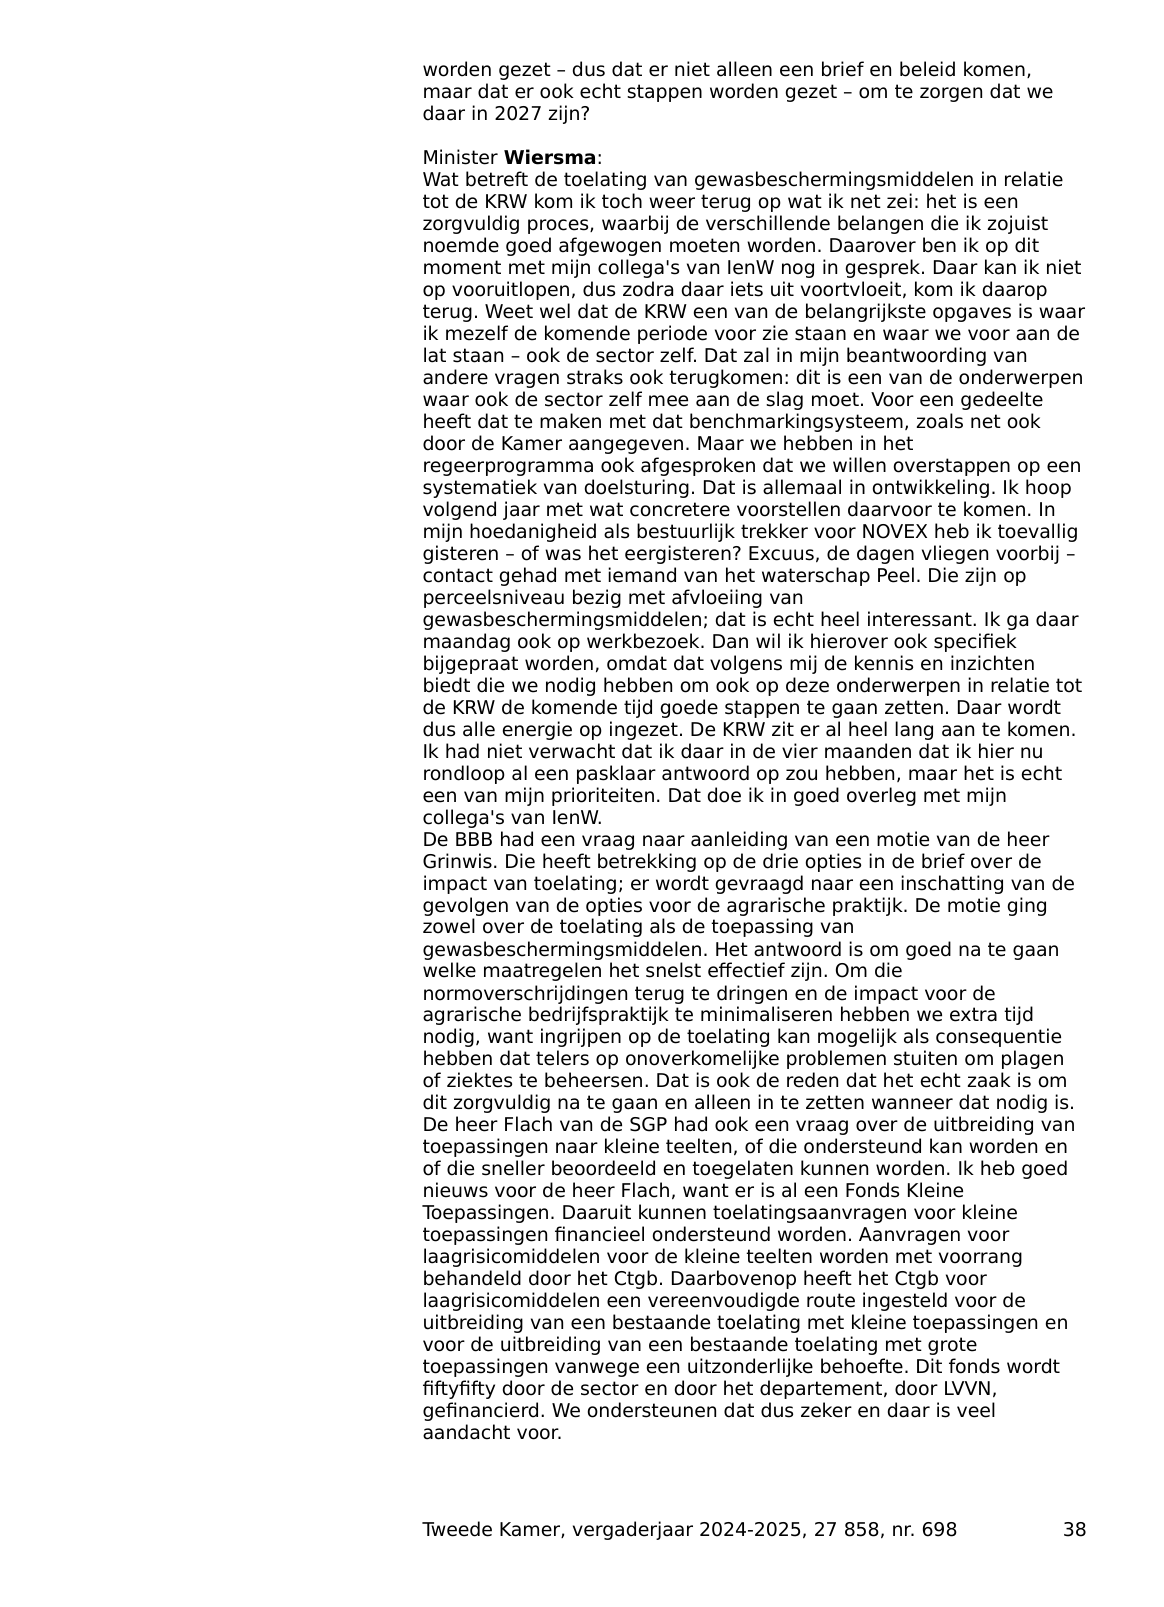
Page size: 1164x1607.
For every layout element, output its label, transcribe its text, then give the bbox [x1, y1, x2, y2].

text Minister Wiersma: [422, 147, 1087, 169]
text worden gezet – dus dat er niet alleen een brief en beleid komen, maar dat er ook echt stappen worden gezet – om te zorgen dat we daar in 2027 zijn? [422, 59, 1087, 125]
text De BBB had een vraag naar aanleiding van een motie van de heer Grinwis. Die heeft betrekking op de drie opties in de brief over de impact van toelating; er wordt gevraagd naar een inschatting van de gevolgen van de opties voor de agrarische praktijk. De motie ging zowel over de toelating als de toepassing van gewasbeschermingsmiddelen. Het antwoord is om goed na te gaan welke maatregelen het snelst effectief zijn. Om die normoverschrijdingen terug te dringen en de impact voor de agrarische bedrijfspraktijk te minimaliseren hebben we extra tijd nodig, want ingrijpen op de toelating kan mogelijk als consequentie hebben dat telers op onoverkomelijke problemen stuiten om plagen of ziektes te beheersen. Dat is ook de reden dat het echt zaak is om dit zorgvuldig na te gaan en alleen in te zetten wanneer dat nodig is. [422, 828, 1087, 1114]
text De heer Flach van de SGP had ook een vraag over de uitbreiding van toepassingen naar kleine teelten, of die ondersteund kan worden en of die sneller beoordeeld en toegelaten kunnen worden. Ik heb goed nieuws voor de heer Flach, want er is al een Fonds Kleine Toepassingen. Daaruit kunnen toelatingsaanvragen voor kleine toepassingen financieel ondersteund worden. Aanvragen voor laagrisicomiddelen voor de kleine teelten worden met voorrang behandeld door het Ctgb. Daarbovenop heeft het Ctgb voor laagrisicomiddelen een vereenvoudigde route ingesteld voor de uitbreiding van een bestaande toelating met kleine toepassingen en voor de uitbreiding van een bestaande toelating met grote toepassingen vanwege een uitzonderlijke behoefte. Dit fonds wordt fiftyfifty door de sector en door het departement, door LVVN, gefinancierd. We ondersteunen dat dus zeker en daar is veel aandacht voor. [422, 1114, 1087, 1444]
text Wat betreft de toelating van gewasbeschermingsmiddelen in relatie tot de KRW kom ik toch weer terug op wat ik net zei: het is een zorgvuldig proces, waarbij de verschillende belangen die ik zojuist noemde goed afgewogen moeten worden. Daarover ben ik op dit moment met mijn collega's van IenW nog in gesprek. Daar kan ik niet op vooruitlopen, dus zodra daar iets uit voortvloeit, kom ik daarop terug. Weet wel dat de KRW een van de belangrijkste opgaves is waar ik mezelf de komende periode voor zie staan en waar we voor aan de lat staan – ook de sector zelf. Dat zal in mijn beantwoording van andere vragen straks ook terugkomen: dit is een van de onderwerpen waar ook de sector zelf mee aan de slag moet. Voor een gedeelte heeft dat te maken met dat benchmarkingsysteem, zoals net ook door de Kamer aangegeven. Maar we hebben in het regeerprogramma ook afgesproken dat we willen overstappen op een systematiek van doelsturing. Dat is allemaal in ontwikkeling. Ik hoop volgend jaar met wat concretere voorstellen daarvoor te komen. In mijn hoedanigheid als bestuurlijk trekker voor NOVEX heb ik toevallig gisteren – of was het eergisteren? Excuus, de dagen vliegen voorbij – contact gehad met iemand van het waterschap Peel. Die zijn op perceelsniveau bezig met afvloeiing van gewasbeschermingsmiddelen; dat is echt heel interessant. Ik ga daar maandag ook op werkbezoek. Dan wil ik hierover ook specifiek bijgepraat worden, omdat dat volgens mij de kennis en inzichten biedt die we nodig hebben om ook op deze onderwerpen in relatie tot de KRW de komende tijd goede stappen te gaan zetten. Daar wordt dus alle energie op ingezet. De KRW zit er al heel lang aan te komen. Ik had niet verwacht dat ik daar in de vier maanden dat ik hier nu rondloop al een pasklaar antwoord op zou hebben, maar het is echt een van mijn prioriteiten. Dat doe ik in goed overleg met mijn collega's van IenW. [422, 169, 1087, 828]
